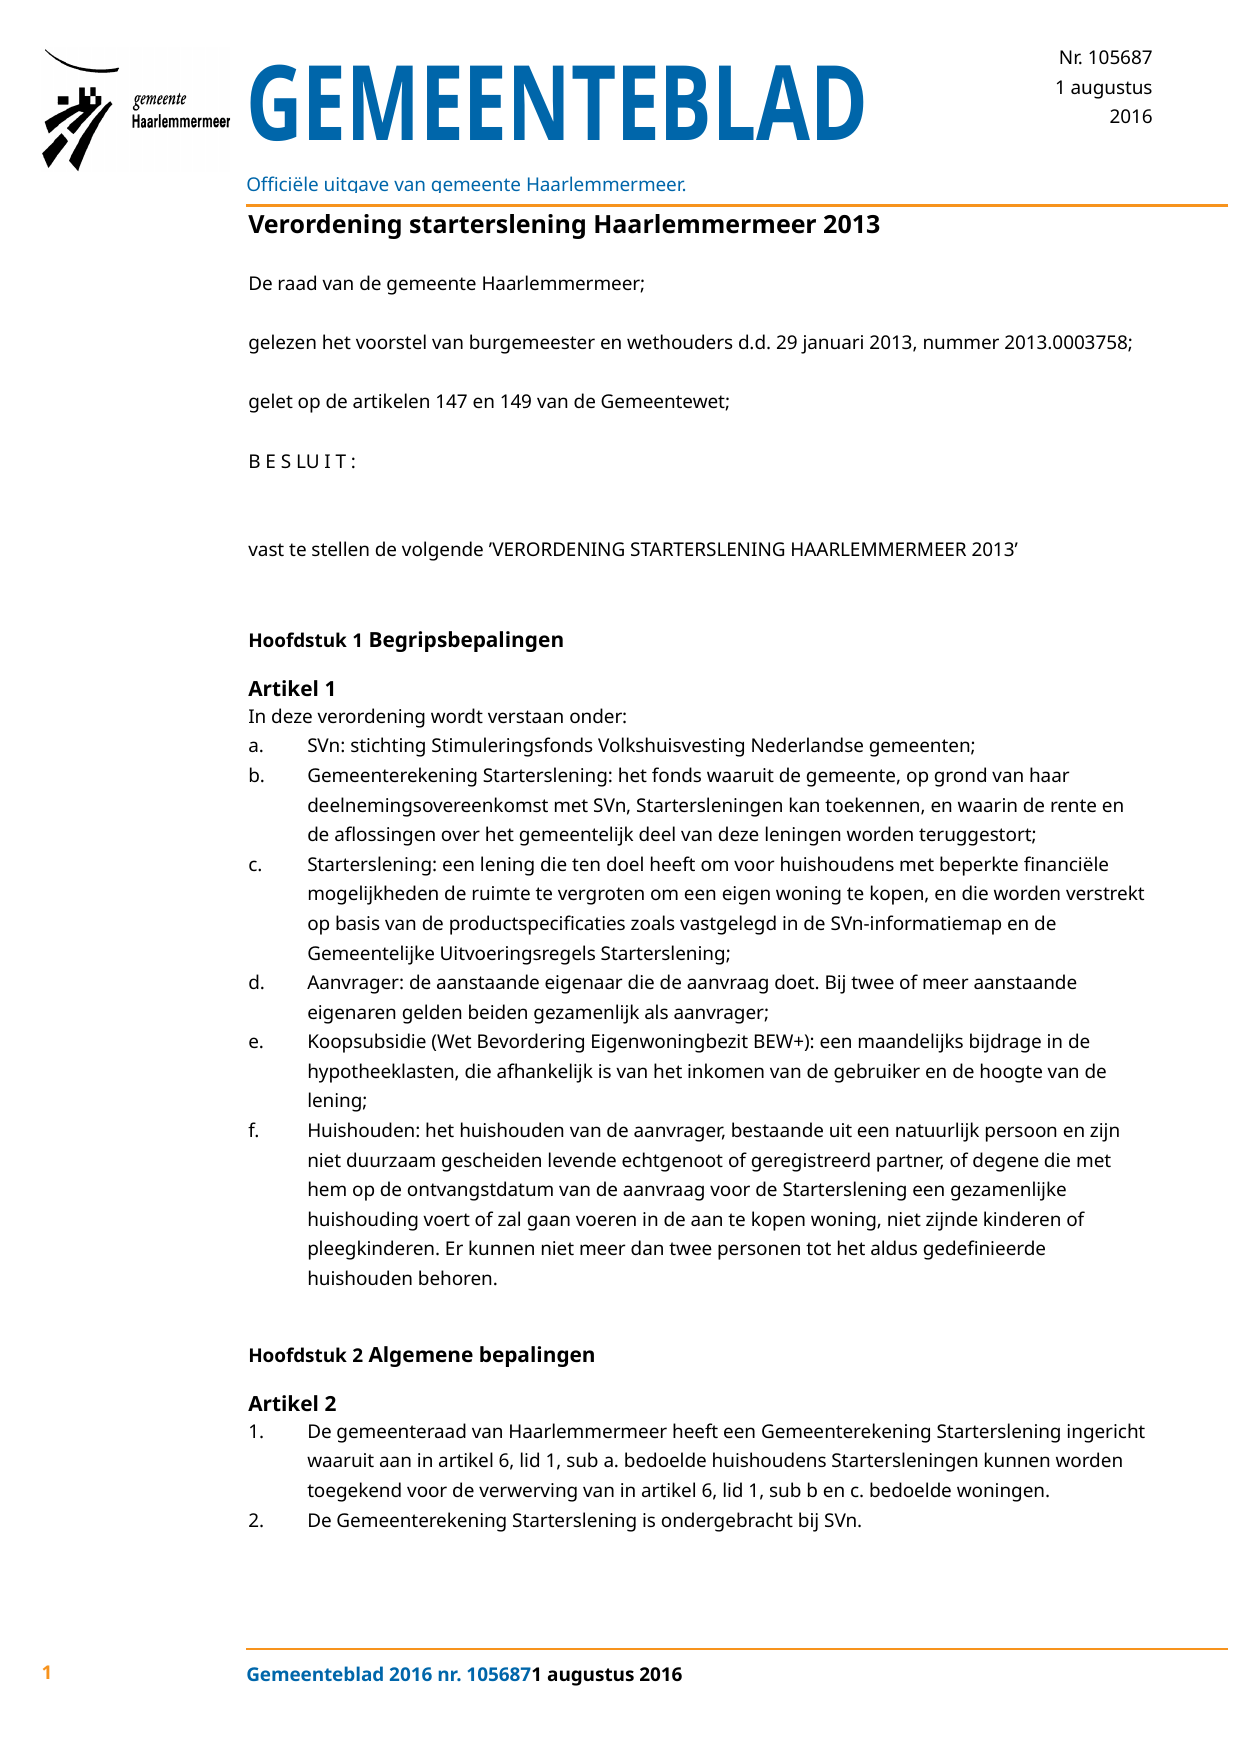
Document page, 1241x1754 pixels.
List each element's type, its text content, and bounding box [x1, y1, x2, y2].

text vast te stellen de volgende ’VERORDENING STARTERSLENING HAARLEMMERMEER 2013’ [248, 537, 1152, 562]
text gelet op de artikelen 147 en 149 van de Gemeentewet; [248, 389, 1152, 414]
list Starterslening: een lening die ten doel heeft om voor huishoudens met beperkte financiële mogelijkheden de ruimte te vergroten om een eigen woning te kopen, en die worden verstrekt op basis van de productspecificaties zoals vastgelegd in de SVn-informatiemap en de Gemeentelijke Uitvoeringsregels Starterslening; [248, 851, 1152, 965]
text Artikel 1 [248, 674, 1152, 703]
list Aanvrager: de aanstaande eigenaar die de aanvraag doet. Bij twee of meer aanstaande eigenaren gelden beiden gezamenlijk als aanvrager; [248, 969, 1152, 1024]
list De Gemeenterekening Starterslening is ondergebracht bij SVn. [248, 1507, 1152, 1532]
picture [41, 47, 231, 172]
list Huishouden: het huishouden van de aanvrager, bestaande uit een natuurlijk persoon en zijn niet duurzaam gescheiden levende echtgenoot of geregistreerd partner, of degene die met hem op de ontvangstdatum van de aanvraag voor de Starterslening een gezamenlijke huishouding voert of zal gaan voeren in de aan te kopen woning, niet zijnde kinderen of pleegkinderen. Er kunnen niet meer dan twee personen tot het aldus gedefinieerde huishouden behoren. [248, 1117, 1152, 1291]
text gelezen het voorstel van burgemeester en wethouders d.d. 29 januari 2013, nummer 2013.0003758; [248, 329, 1152, 355]
text Hoofdstuk 2 Algemene bepalingen [248, 1340, 1152, 1369]
text In deze verordening wordt verstaan onder: [248, 703, 1152, 729]
text Verordening starterslening Haarlemmermeer 2013 [248, 207, 1152, 241]
text De raad van de gemeente Haarlemmermeer; [248, 270, 1152, 296]
text Artikel 2 [248, 1389, 1152, 1418]
list De gemeenteraad van Haarlemmermeer heeft een Gemeenterekening Starterslening ingericht waaruit aan in artikel 6, lid 1, sub a. bedoelde huishoudens Startersleningen kunnen worden toegekend voor de verwerving van in artikel 6, lid 1, sub b en c. bedoelde woningen. [248, 1418, 1152, 1503]
list SVn: stichting Stimuleringsfonds Volkshuisvesting Nederlandse gemeenten; [248, 733, 1152, 758]
text B E S LU I T : [248, 448, 1152, 473]
text Hoofdstuk 1 Begripsbepalingen [248, 625, 1152, 654]
list Gemeenterekening Starterslening: het fonds waaruit de gemeente, op grond van haar deelnemingsovereenkomst met SVn, Startersleningen kan toekennen, en waarin de rente en de aflossingen over het gemeentelijk deel van deze leningen worden teruggestort; [248, 762, 1152, 847]
list Koopsubsidie (Wet Bevordering Eigenwoningbezit BEW+): een maandelijks bijdrage in de hypotheeklasten, die afhankelijk is van het inkomen van de gebruiker en de hoogte van de lening; [248, 1028, 1152, 1113]
